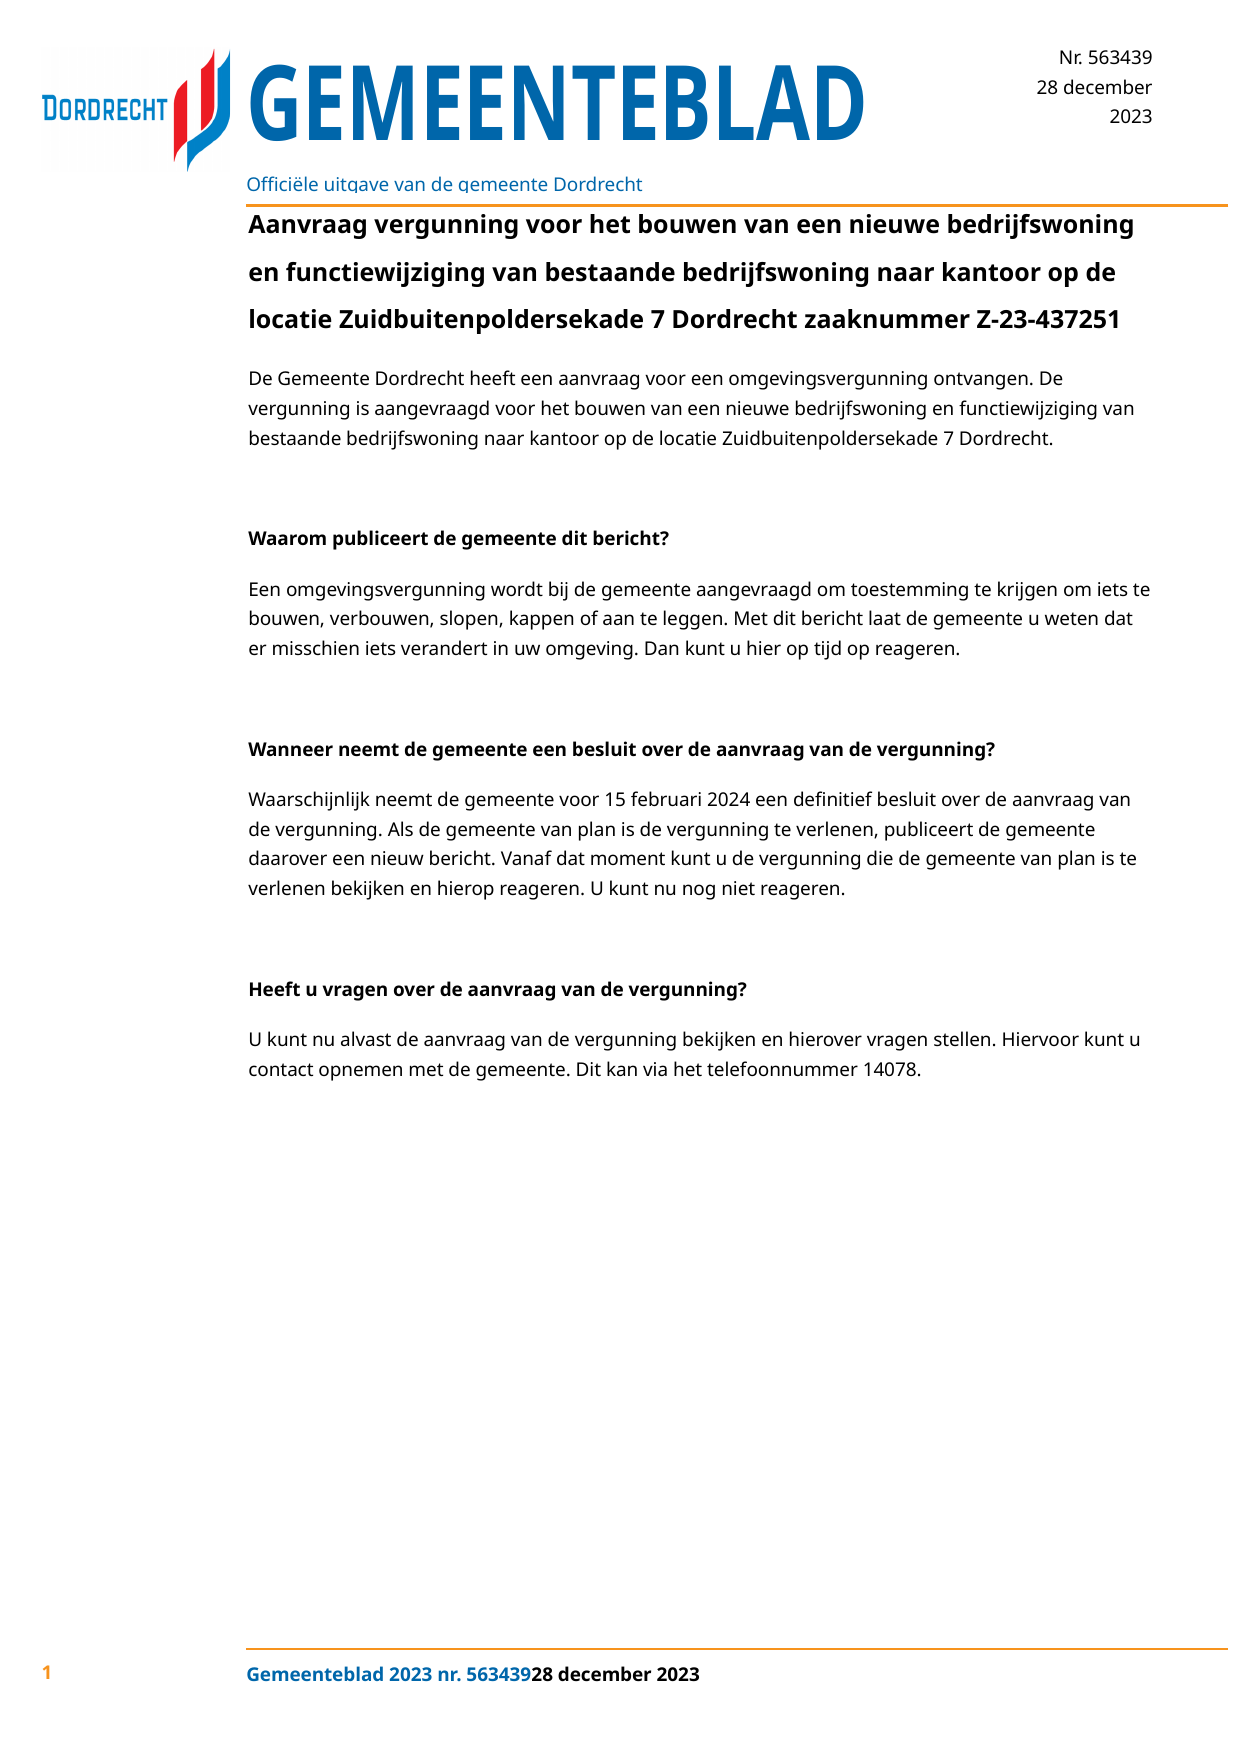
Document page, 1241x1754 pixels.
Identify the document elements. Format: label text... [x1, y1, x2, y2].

text Waarom publiceert de gemeente dit bericht? [248, 526, 1152, 551]
text Heeft u vragen over de aanvraag van de vergunning? [248, 976, 1152, 1002]
text De Gemeente Dordrecht heeft een aanvraag voor een omgevingsvergunning ontvangen. De vergunning is aangevraagd voor het bouwen van een nieuwe bedrijfswoning en functiewijziging van bestaande bedrijfswoning naar kantoor op de locatie Zuidbuitenpoldersekade 7 Dordrecht. [248, 366, 1152, 450]
picture [41, 47, 231, 172]
text Waarschijnlijk neemt de gemeente voor 15 februari 2024 een definitief besluit over de aanvraag van de vergunning. Als de gemeente van plan is de vergunning te verlenen, publiceert de gemeente daarover een nieuw bericht. Vanaf dat moment kunt u de vergunning die de gemeente van plan is te verlenen bekijken en hierop reageren. U kunt nu nog niet reageren. [248, 786, 1152, 901]
text U kunt nu alvast de aanvraag van de vergunning bekijken en hierover vragen stellen. Hiervoor kunt u contact opnemen met de gemeente. Dit kan via het telefoonnummer 14078. [248, 1026, 1152, 1082]
text Wanneer neemt de gemeente een besluit over de aanvraag van de vergunning? [248, 736, 1152, 762]
text Een omgevingsvergunning wordt bij de gemeente aangevraagd om toestemming te krijgen om iets te bouwen, verbouwen, slopen, kappen of aan te leggen. Met dit bericht laat de gemeente u weten dat er misschien iets verandert in uw omgeving. Dan kunt u hier op tijd op reageren. [248, 576, 1152, 661]
text Aanvraag vergunning voor het bouwen van een nieuwe bedrijfswoning en functiewijziging van bestaande bedrijfswoning naar kantoor op de locatie Zuidbuitenpoldersekade 7 Dordrecht zaaknummer Z-23-437251 [248, 207, 1152, 336]
